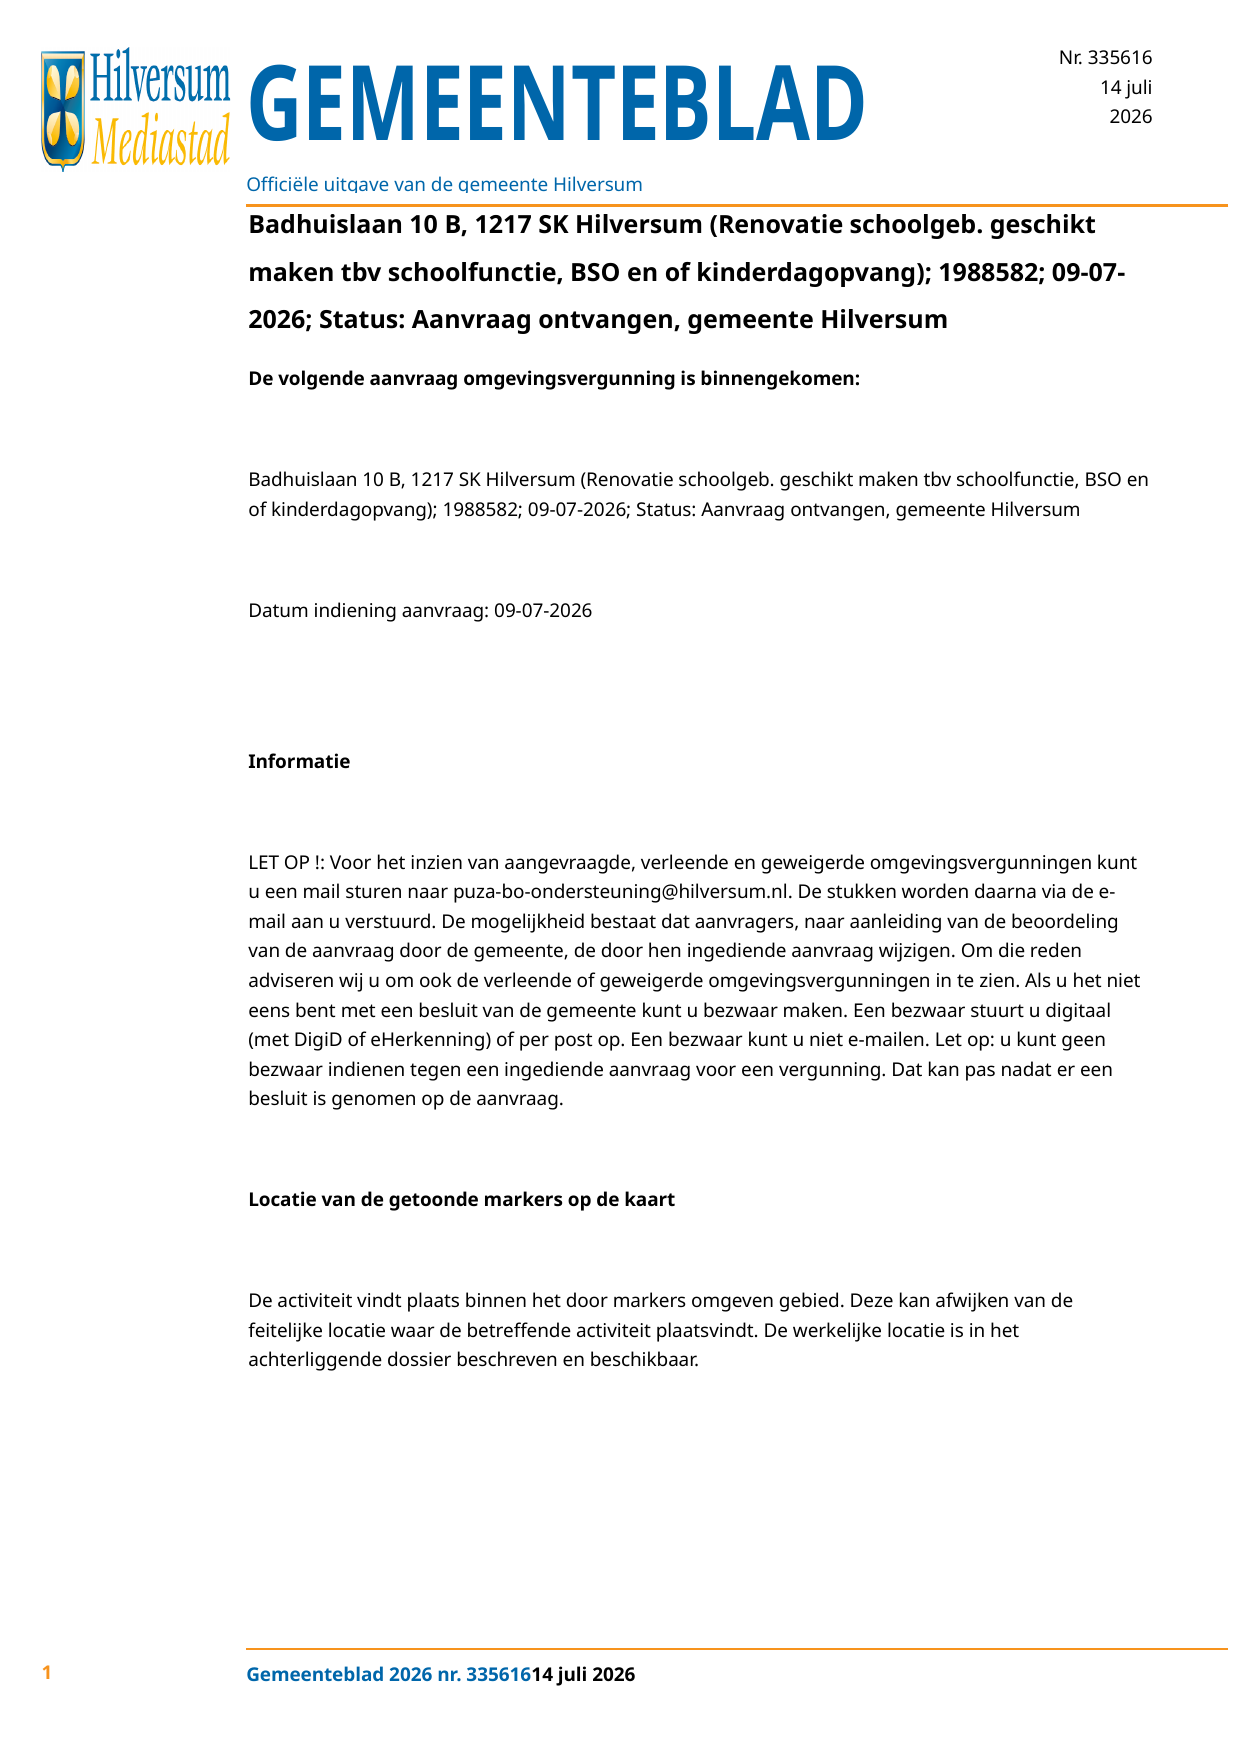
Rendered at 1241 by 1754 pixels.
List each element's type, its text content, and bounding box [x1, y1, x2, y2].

text Informatie [248, 748, 1152, 774]
text Datum indiening aanvraag: 09-07-2026 [248, 597, 1152, 622]
text Badhuislaan 10 B, 1217 SK Hilversum (Renovatie schoolgeb. geschikt maken tbv schoolfunctie, BSO en of kinderdagopvang); 1988582; 09-07-2026; Status: Aanvraag ontvangen, gemeente Hilversum [248, 207, 1152, 336]
text Badhuislaan 10 B, 1217 SK Hilversum (Renovatie schoolgeb. geschikt maken tbv schoolfunctie, BSO en of kinderdagopvang); 1988582; 09-07-2026; Status: Aanvraag ontvangen, gemeente Hilversum [248, 466, 1152, 522]
text De activiteit vindt plaats binnen het door markers omgeven gebied. Deze kan afwijken van de feitelijke locatie waar de betreffende activiteit plaatsvindt. De werkelijke locatie is in het achterliggende dossier beschreven en beschikbaar. [248, 1287, 1152, 1372]
picture [41, 47, 231, 172]
text LET OP !: Voor het inzien van aangevraagde, verleende en geweigerde omgevingsvergunningen kunt u een mail sturen naar puza-bo-ondersteuning@hilversum.nl. De stukken worden daarna via de e-mail aan u verstuurd. De mogelijkheid bestaat dat aanvragers, naar aanleiding van de beoordeling van de aanvraag door de gemeente, de door hen ingediende aanvraag wijzigen. Om die reden adviseren wij u om ook de verleende of geweigerde omgevingsvergunningen in te zien. Als u het niet eens bent met een besluit van de gemeente kunt u bezwaar maken. Een bezwaar stuurt u digitaal (met DigiD of eHerkenning) of per post op. Een bezwaar kunt u niet e-mailen. Let op: u kunt geen bezwaar indienen tegen een ingediende aanvraag voor een vergunning. Dat kan pas nadat er een besluit is genomen op de aanvraag. [248, 849, 1152, 1111]
text Locatie van de getoonde markers op de kaart [248, 1186, 1152, 1212]
text De volgende aanvraag omgevingsvergunning is binnengekomen: [248, 366, 1152, 391]
